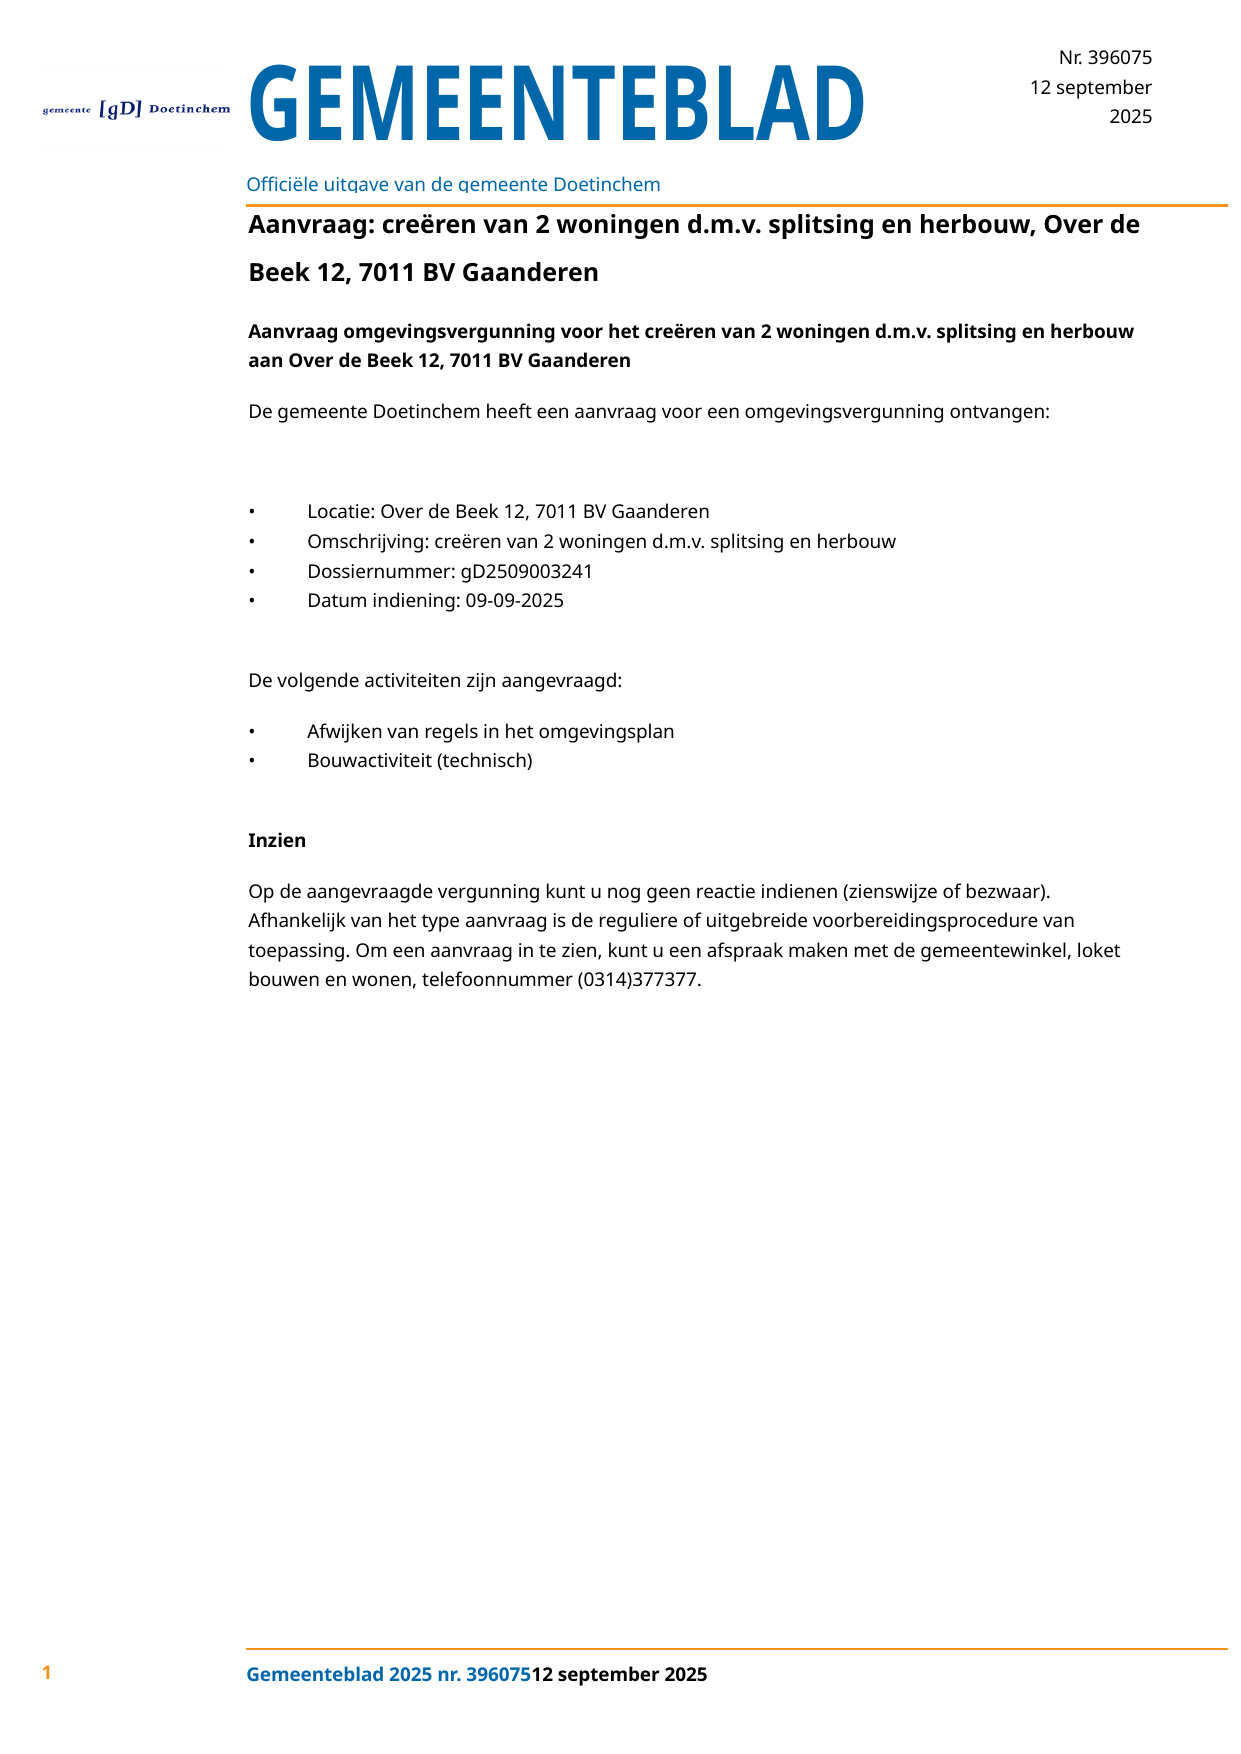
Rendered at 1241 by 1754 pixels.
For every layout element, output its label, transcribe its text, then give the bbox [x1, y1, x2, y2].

text Inzien [248, 827, 1152, 853]
list Dossiernummer: gD2509003241 [248, 558, 1152, 584]
list Afwijken van regels in het omgevingsplan [248, 718, 1152, 744]
list Omschrijving: creëren van 2 woningen d.m.v. splitsing en herbouw [248, 528, 1152, 554]
list Locatie: Over de Beek 12, 7011 BV Gaanderen [248, 499, 1152, 524]
list Bouwactiviteit (technisch) [248, 747, 1152, 773]
text De gemeente Doetinchem heeft een aanvraag voor een omgevingsvergunning ontvangen: [248, 398, 1152, 424]
text Op de aangevraagde vergunning kunt u nog geen reactie indienen (zienswijze of bezwaar). Afhankelijk van het type aanvraag is de reguliere of uitgebreide voorbereidingsprocedure van toepassing. Om een aanvraag in te zien, kunt u een afspraak maken met de gemeentewinkel, loket bouwen en wonen, telefoonnummer (0314)377377. [248, 878, 1152, 992]
list Datum indiening: 09-09-2025 [248, 587, 1152, 613]
text Aanvraag omgevingsvergunning voor het creëren van 2 woningen d.m.v. splitsing en herbouw aan Over de Beek 12, 7011 BV Gaanderen [248, 318, 1152, 373]
text Aanvraag: creëren van 2 woningen d.m.v. splitsing en herbouw, Over de Beek 12, 7011 BV Gaanderen [248, 207, 1152, 288]
text De volgende activiteiten zijn aangevraagd: [248, 667, 1152, 693]
picture [41, 47, 231, 172]
